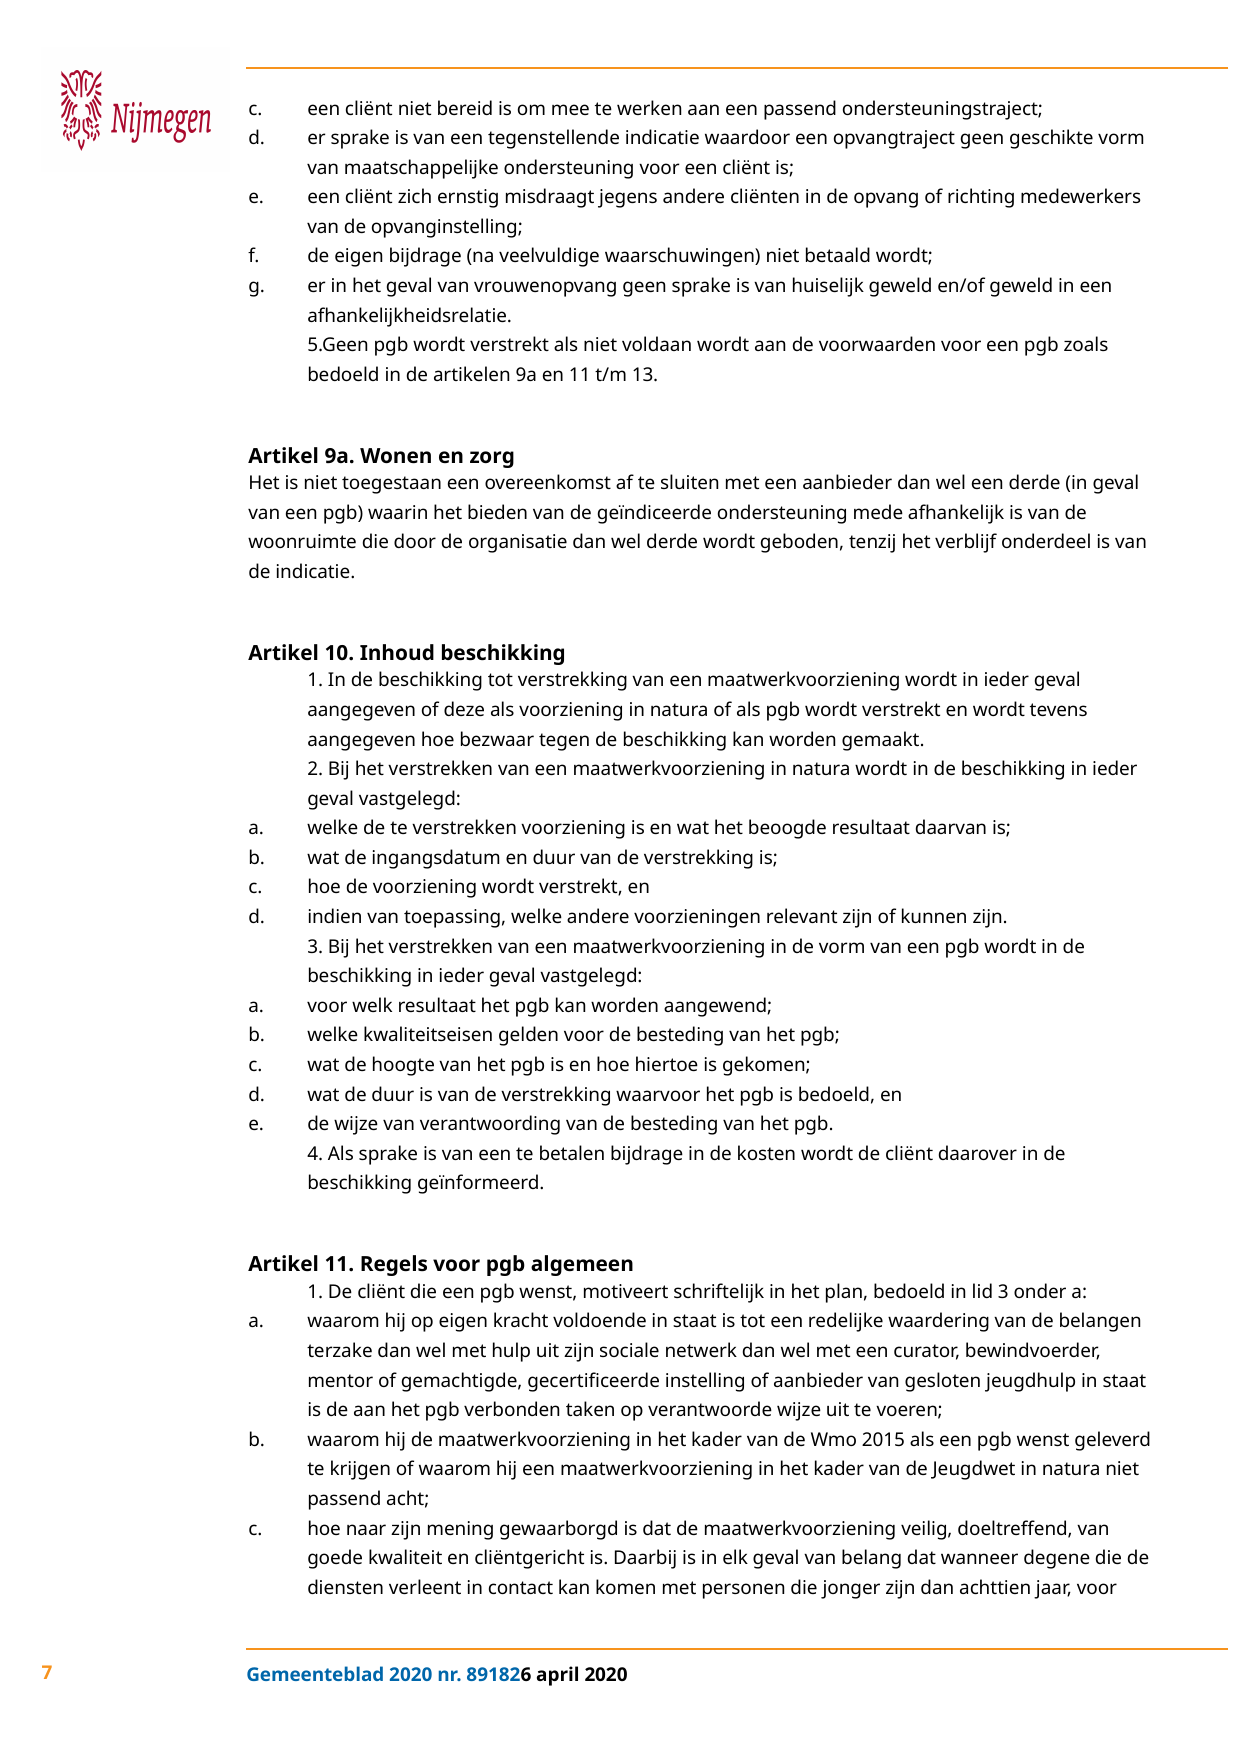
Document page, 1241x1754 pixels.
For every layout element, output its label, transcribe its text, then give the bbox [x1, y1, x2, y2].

list een cliënt niet bereid is om mee te werken aan een passend ondersteuningstraject; [248, 95, 1152, 121]
text Het is niet toegestaan een overeenkomst af te sluiten met een aanbieder dan wel een derde (in geval van een pgb) waarin het bieden van de geïndiceerde ondersteuning mede afhankelijk is van de woonruimte die door de organisatie dan wel derde wordt geboden, tenzij het verblijf onderdeel is van de indicatie. [248, 469, 1152, 584]
picture [41, 47, 231, 172]
list 4. Als sprake is van een te betalen bijdrage in de kosten wordt de cliënt daarover in de beschikking geïnformeerd. [248, 1140, 1152, 1195]
list er sprake is van een tegenstellende indicatie waardoor een opvangtraject geen geschikte vorm van maatschappelijke ondersteuning voor een cliënt is; [248, 124, 1152, 180]
list waarom hij op eigen kracht voldoende in staat is tot een redelijke waardering van de belangen terzake dan wel met hulp uit zijn sociale netwerk dan wel met een curator, bewindvoerder, mentor of gemachtigde, gecertificeerde instelling of aanbieder van gesloten jeugdhulp in staat is de aan het pgb verbonden taken op verantwoorde wijze uit te voeren; [248, 1308, 1152, 1422]
list waarom hij de maatwerkvoorziening in het kader van de Wmo 2015 als een pgb wenst geleverd te krijgen of waarom hij een maatwerkvoorziening in het kader van de Jeugdwet in natura niet passend acht; [248, 1426, 1152, 1511]
list wat de hoogte van het pgb is en hoe hiertoe is gekomen; [248, 1051, 1152, 1077]
list welke de te verstrekken voorziening is en wat het beoogde resultaat daarvan is; [248, 814, 1152, 840]
list 1. De cliënt die een pgb wenst, motiveert schriftelijk in het plan, bedoeld in lid 3 onder a: [248, 1278, 1152, 1304]
list de eigen bijdrage (na veelvuldige waarschuwingen) niet betaald wordt; [248, 243, 1152, 268]
list 1. In de beschikking tot verstrekking van een maatwerkvoorziening wordt in ieder geval aangegeven of deze als voorziening in natura of als pgb wordt verstrekt en wordt tevens aangegeven hoe bezwaar tegen de beschikking kan worden gemaakt. [248, 667, 1152, 752]
list een cliënt zich ernstig misdraagt jegens andere cliënten in de opvang of richting medewerkers van de opvanginstelling; [248, 183, 1152, 239]
text Artikel 11. Regels voor pgb algemeen [248, 1249, 1152, 1278]
list hoe de voorziening wordt verstrekt, en [248, 874, 1152, 899]
list hoe naar zijn mening gewaarborgd is dat de maatwerkvoorziening veilig, doeltreffend, van goede kwaliteit en cliëntgericht is. Daarbij is in elk geval van belang dat wanneer degene die de diensten verleent in contact kan komen met personen die jonger zijn dan achttien jaar, voor [248, 1515, 1152, 1599]
list 2. Bij het verstrekken van een maatwerkvoorziening in natura wordt in de beschikking in ieder geval vastgelegd: [248, 755, 1152, 811]
list de wijze van verantwoording van de besteding van het pgb. [248, 1110, 1152, 1136]
text Artikel 9a. Wonen en zorg [248, 441, 1152, 469]
list 5.Geen pgb wordt verstrekt als niet voldaan wordt aan de voorwaarden voor een pgb zoals bedoeld in de artikelen 9a en 11 t/m 13. [248, 331, 1152, 387]
list indien van toepassing, welke andere voorzieningen relevant zijn of kunnen zijn. [248, 903, 1152, 929]
text Artikel 10. Inhoud beschikking [248, 638, 1152, 667]
list wat de ingangsdatum en duur van de verstrekking is; [248, 844, 1152, 870]
list wat de duur is van de verstrekking waarvoor het pgb is bedoeld, en [248, 1081, 1152, 1107]
list voor welk resultaat het pgb kan worden aangewend; [248, 992, 1152, 1018]
list welke kwaliteitseisen gelden voor de besteding van het pgb; [248, 1022, 1152, 1047]
list 3. Bij het verstrekken van een maatwerkvoorziening in de vorm van een pgb wordt in de beschikking in ieder geval vastgelegd: [248, 933, 1152, 988]
list er in het geval van vrouwenopvang geen sprake is van huiselijk geweld en/of geweld in een afhankelijkheidsrelatie. [248, 272, 1152, 328]
